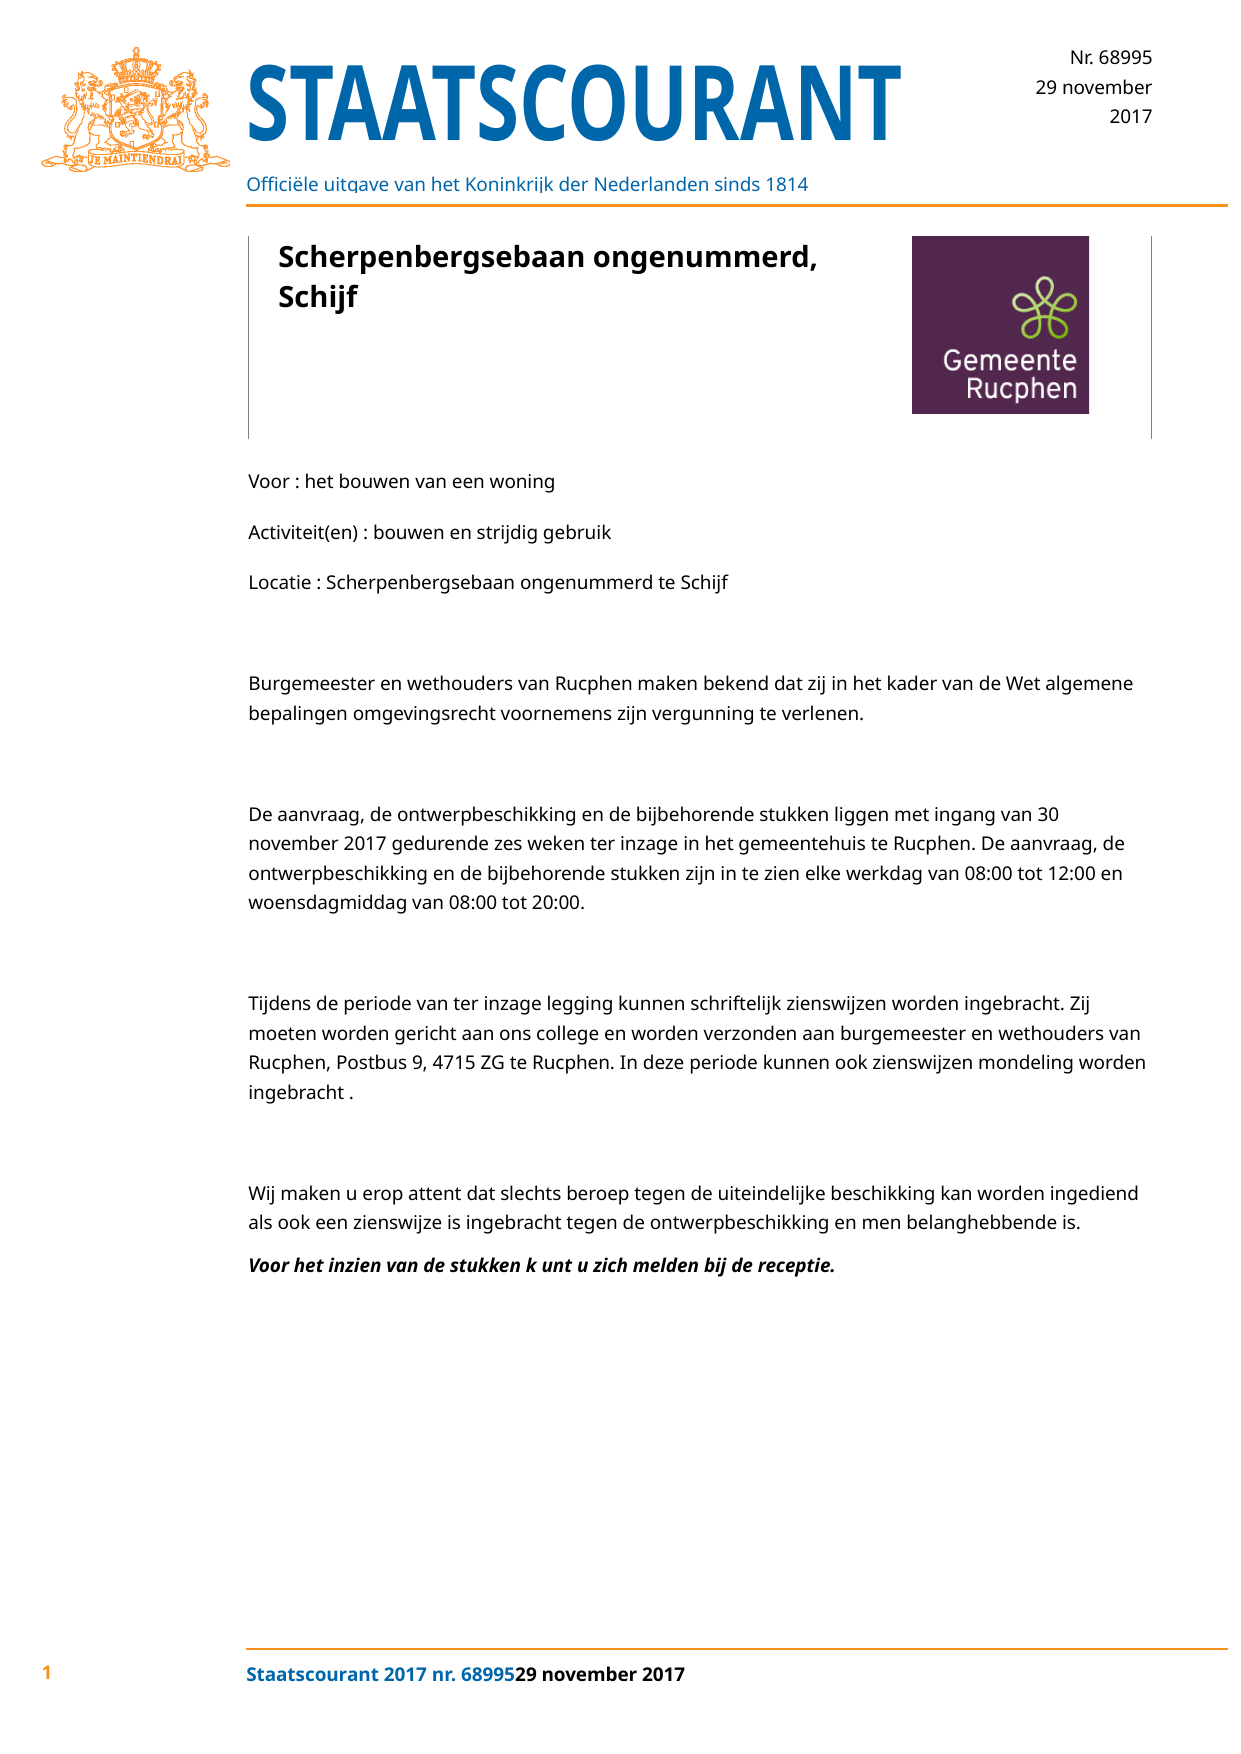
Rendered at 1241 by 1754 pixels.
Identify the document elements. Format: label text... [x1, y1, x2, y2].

table_header [850, 236, 912, 413]
text Activiteit(en) : bouwen en strijdig gebruik [248, 519, 1152, 545]
text Tijdens de periode van ter inzage legging kunnen schriftelijk zienswijzen worden ingebracht. Zij moeten worden gericht aan ons college en worden verzonden aan burgemeester en wethouders van Rucphen, Postbus 9, 4715 ZG te Rucphen. In deze periode kunnen ook zienswijzen mondeling worden ingebracht . [248, 990, 1152, 1105]
text Wij maken u erop attent dat slechts beroep tegen de uiteindelijke beschikking kan worden ingediend als ook een zienswijze is ingebracht tegen de ontwerpbeschikking en men belanghebbende is. [248, 1180, 1152, 1235]
text Voor : het bouwen van een woning [248, 469, 1152, 494]
text De aanvraag, de ontwerpbeschikking en de bijbehorende stukken liggen met ingang van 30 november 2017 gedurende zes weken ter inzage in het gemeentehuis te Rucphen. De aanvraag, de ontwerpbeschikking en de bijbehorende stukken zijn in te zien elke werkdag van 08:00 tot 12:00 en woensdagmiddag van 08:00 tot 20:00. [248, 801, 1152, 915]
table_header [850, 414, 1151, 439]
table_header [1090, 236, 1151, 413]
table_header Scherpenbergsebaan ongenummerd, Schijf [249, 236, 850, 439]
text Voor het inzien van de stukken k unt u zich melden bij de receptie. [248, 1253, 1152, 1278]
picture [41, 47, 231, 172]
text Locatie : Scherpenbergsebaan ongenummerd te Schijf [248, 569, 1152, 595]
text Burgemeester en wethouders van Rucphen maken bekend dat zij in het kader van de Wet algemene bepalingen omgevingsrecht voornemens zijn vergunning te verlenen. [248, 670, 1152, 726]
picture [912, 236, 1090, 414]
